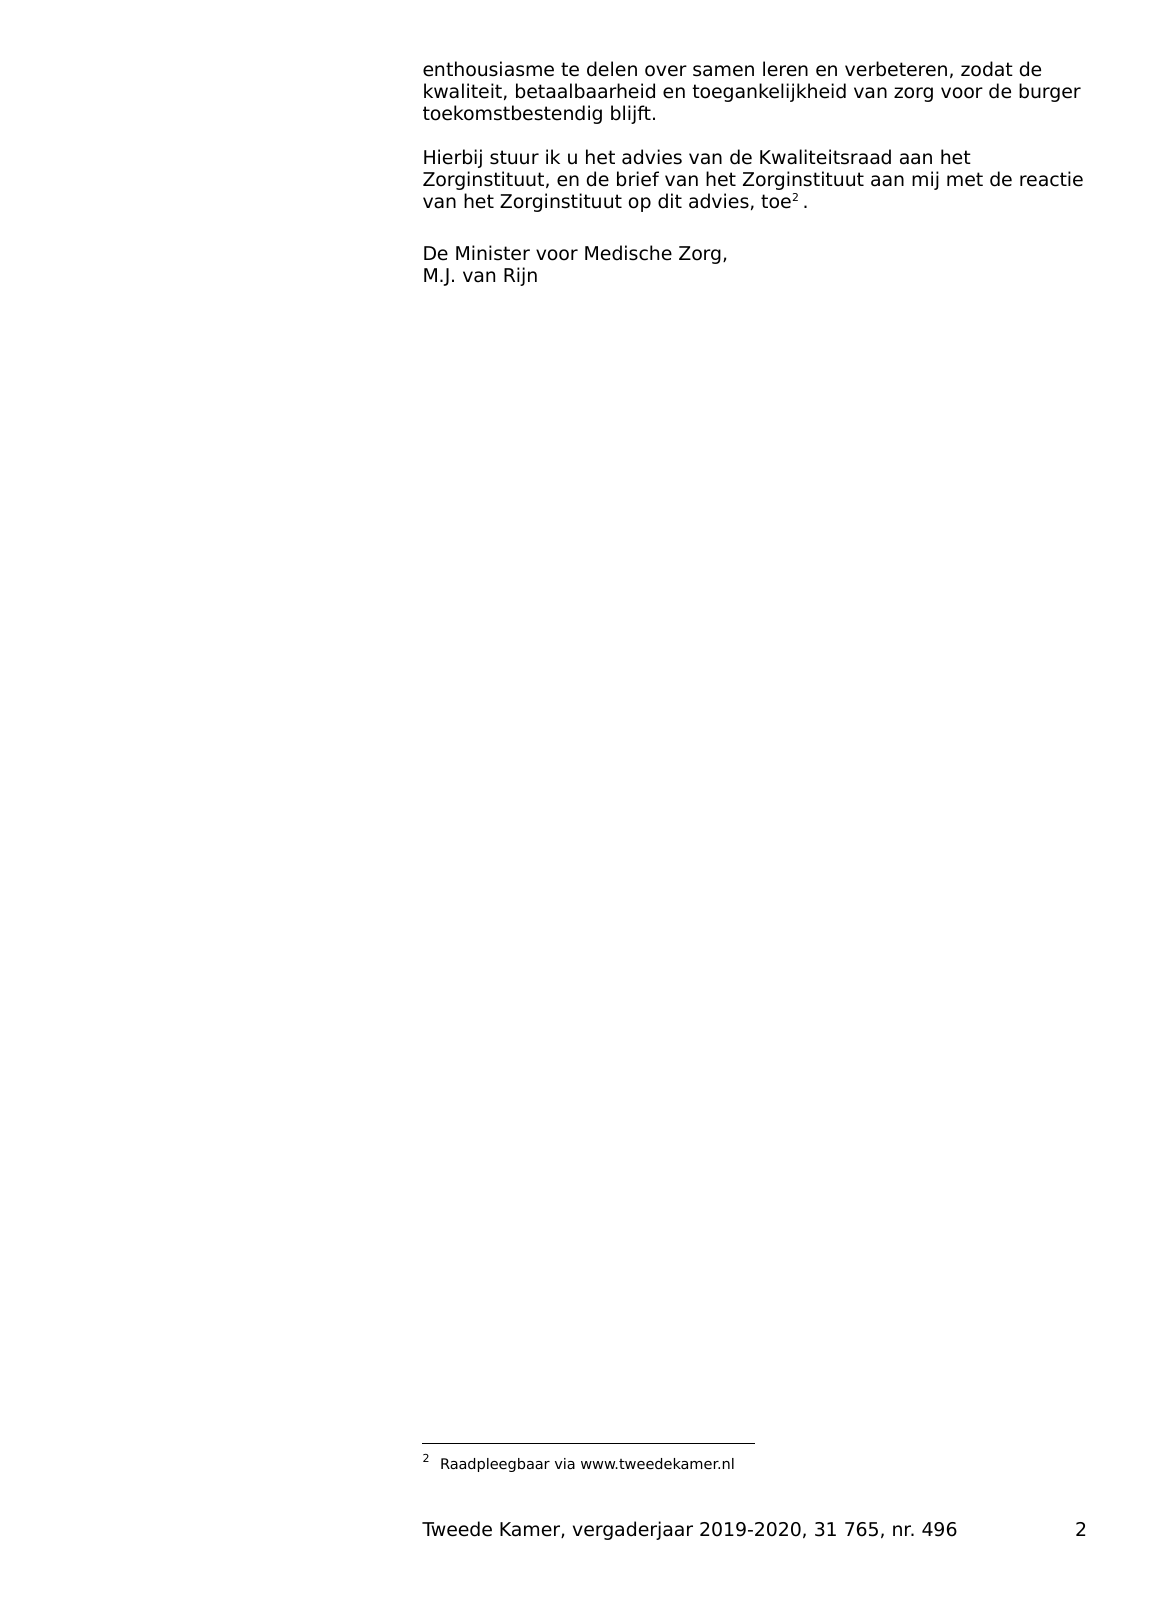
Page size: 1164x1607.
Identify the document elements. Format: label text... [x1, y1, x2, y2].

text De Minister voor Medische Zorg, M.J. van Rijn [422, 243, 1087, 287]
text Hierbij stuur ik u het advies van de Kwaliteitsraad aan het Zorginstituut, en de brief van het Zorginstituut aan mij met de reactie van het Zorginstituut op dit advies, toe. [422, 147, 1087, 213]
text Raadpleegbaar via www.tweedekamer.nl [422, 1452, 1087, 1474]
text enthousiasme te delen over samen leren en verbeteren, zodat de kwaliteit, betaalbaarheid en toegankelijkheid van zorg voor de burger toekomstbestendig blijft. [422, 59, 1087, 125]
